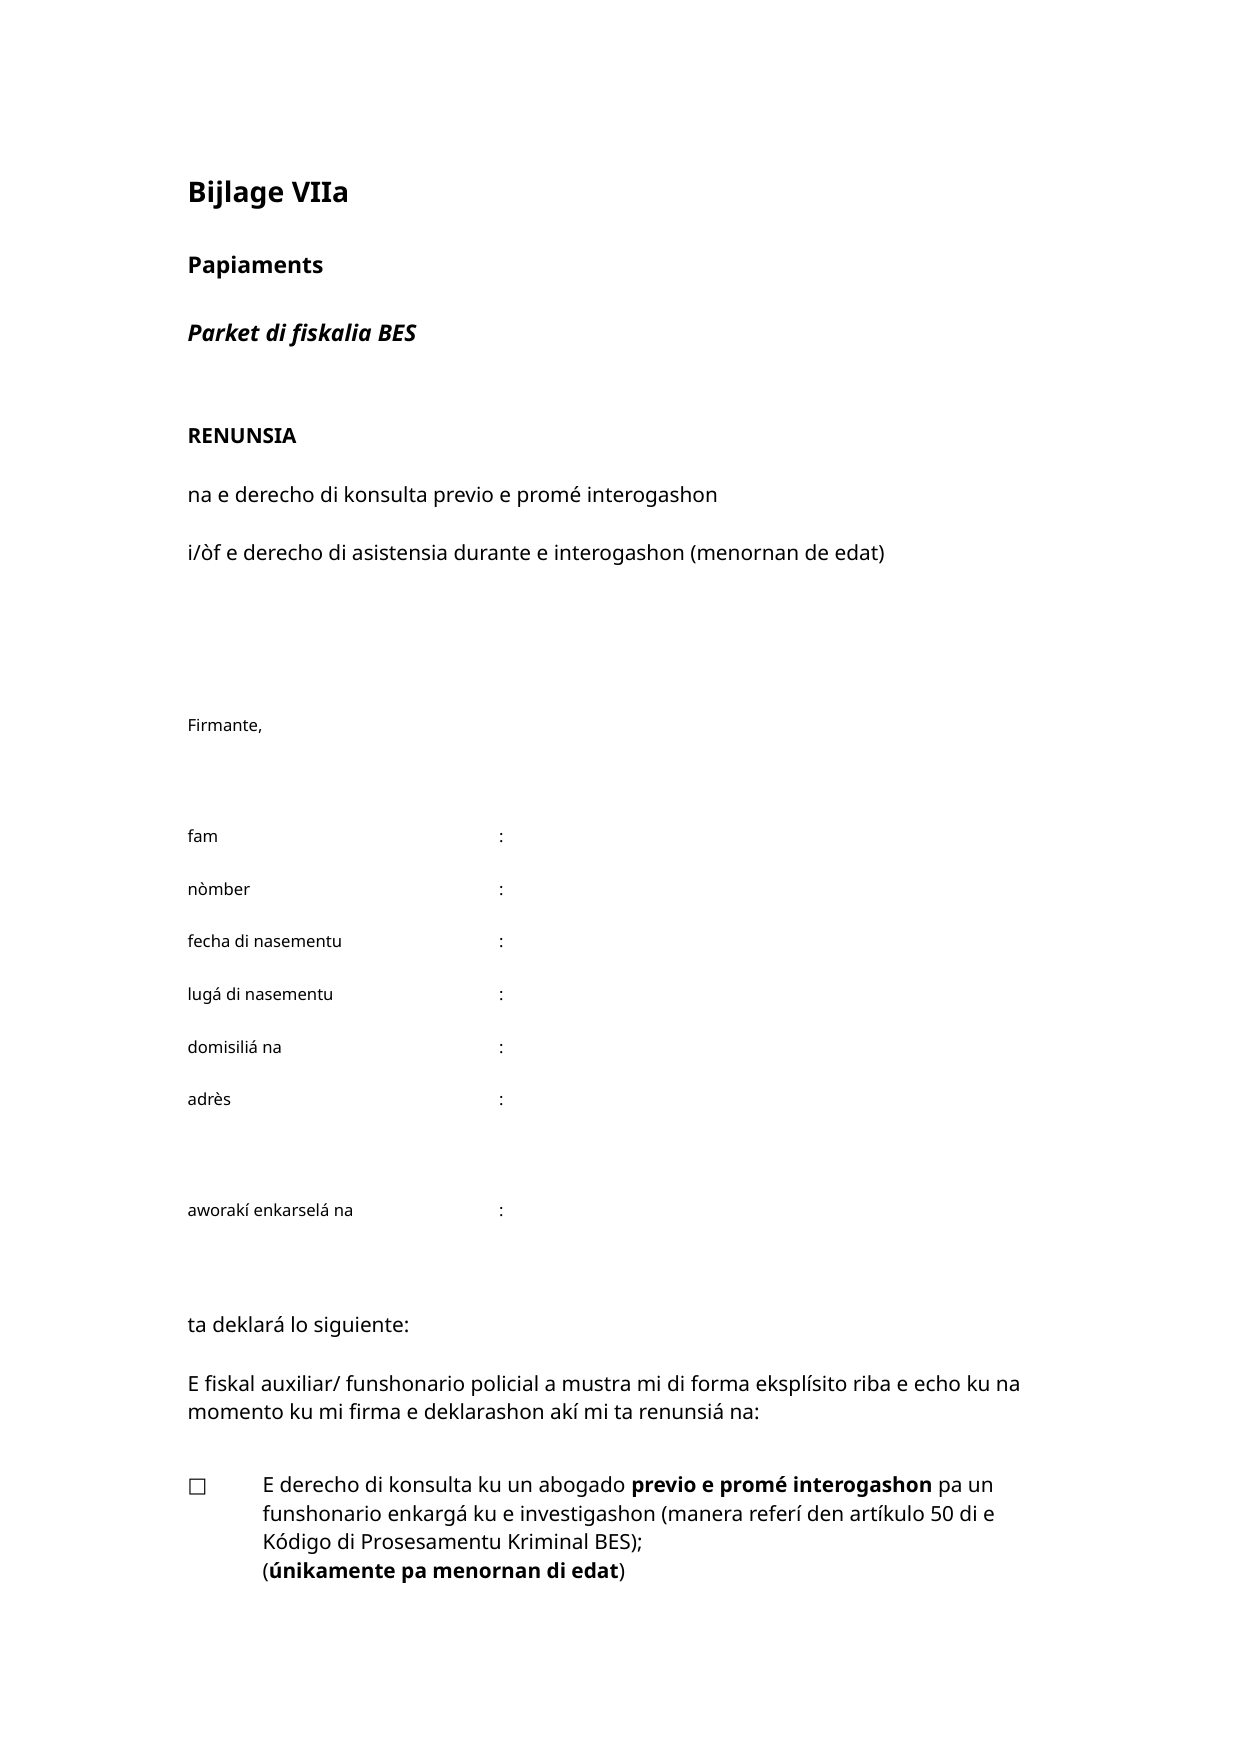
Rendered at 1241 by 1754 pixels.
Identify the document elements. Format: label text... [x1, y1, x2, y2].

subtitle Bijlage VIIa [187, 172, 1053, 211]
table_cell : [499, 983, 1053, 1035]
table_cell fecha di nasementu [188, 930, 499, 982]
text ta deklará lo siguiente: [187, 1310, 1053, 1339]
table_cell aworakí enkarselá na [188, 1199, 499, 1252]
table_cell [188, 766, 1053, 824]
table_cell lugá di nasementu [188, 983, 499, 1035]
table_cell : [499, 1199, 1053, 1252]
subtitle Papiaments [187, 249, 1053, 280]
list (únikamente pa menornan di edat) [187, 1556, 1053, 1584]
table_cell nòmber [188, 877, 499, 930]
text E fiskal auxiliar/ funshonario policial a mustra mi di forma eksplísito riba e echo ku na momento ku mi firma e deklarashon akí mi ta renunsiá na: [187, 1369, 1053, 1426]
table_cell domisiliá na [188, 1035, 499, 1088]
list E derecho di konsulta ku un abogado previo e promé interogashon pa un funshonario enkargá ku e investigashon (manera referí den artíkulo 50 di e Kódigo di Prosesamentu Kriminal BES); [187, 1471, 1053, 1556]
table_cell : [499, 930, 1053, 982]
table_header Firmante, [188, 713, 1053, 766]
table_cell : [499, 824, 1053, 877]
table_cell fam [188, 824, 499, 877]
subtitle Parket di fiskalia BES [187, 317, 1053, 349]
table_cell : [499, 1088, 1053, 1141]
table_header RENUNSIA na e derecho di konsulta previo e promé interogashon i/òf e derecho di asistensia durante e interogashon (menornan de edat) [188, 422, 1053, 597]
table_cell adrès [188, 1088, 499, 1141]
table_cell : [499, 1035, 1053, 1088]
table_cell : [499, 877, 1053, 930]
table_cell [188, 1141, 1053, 1199]
